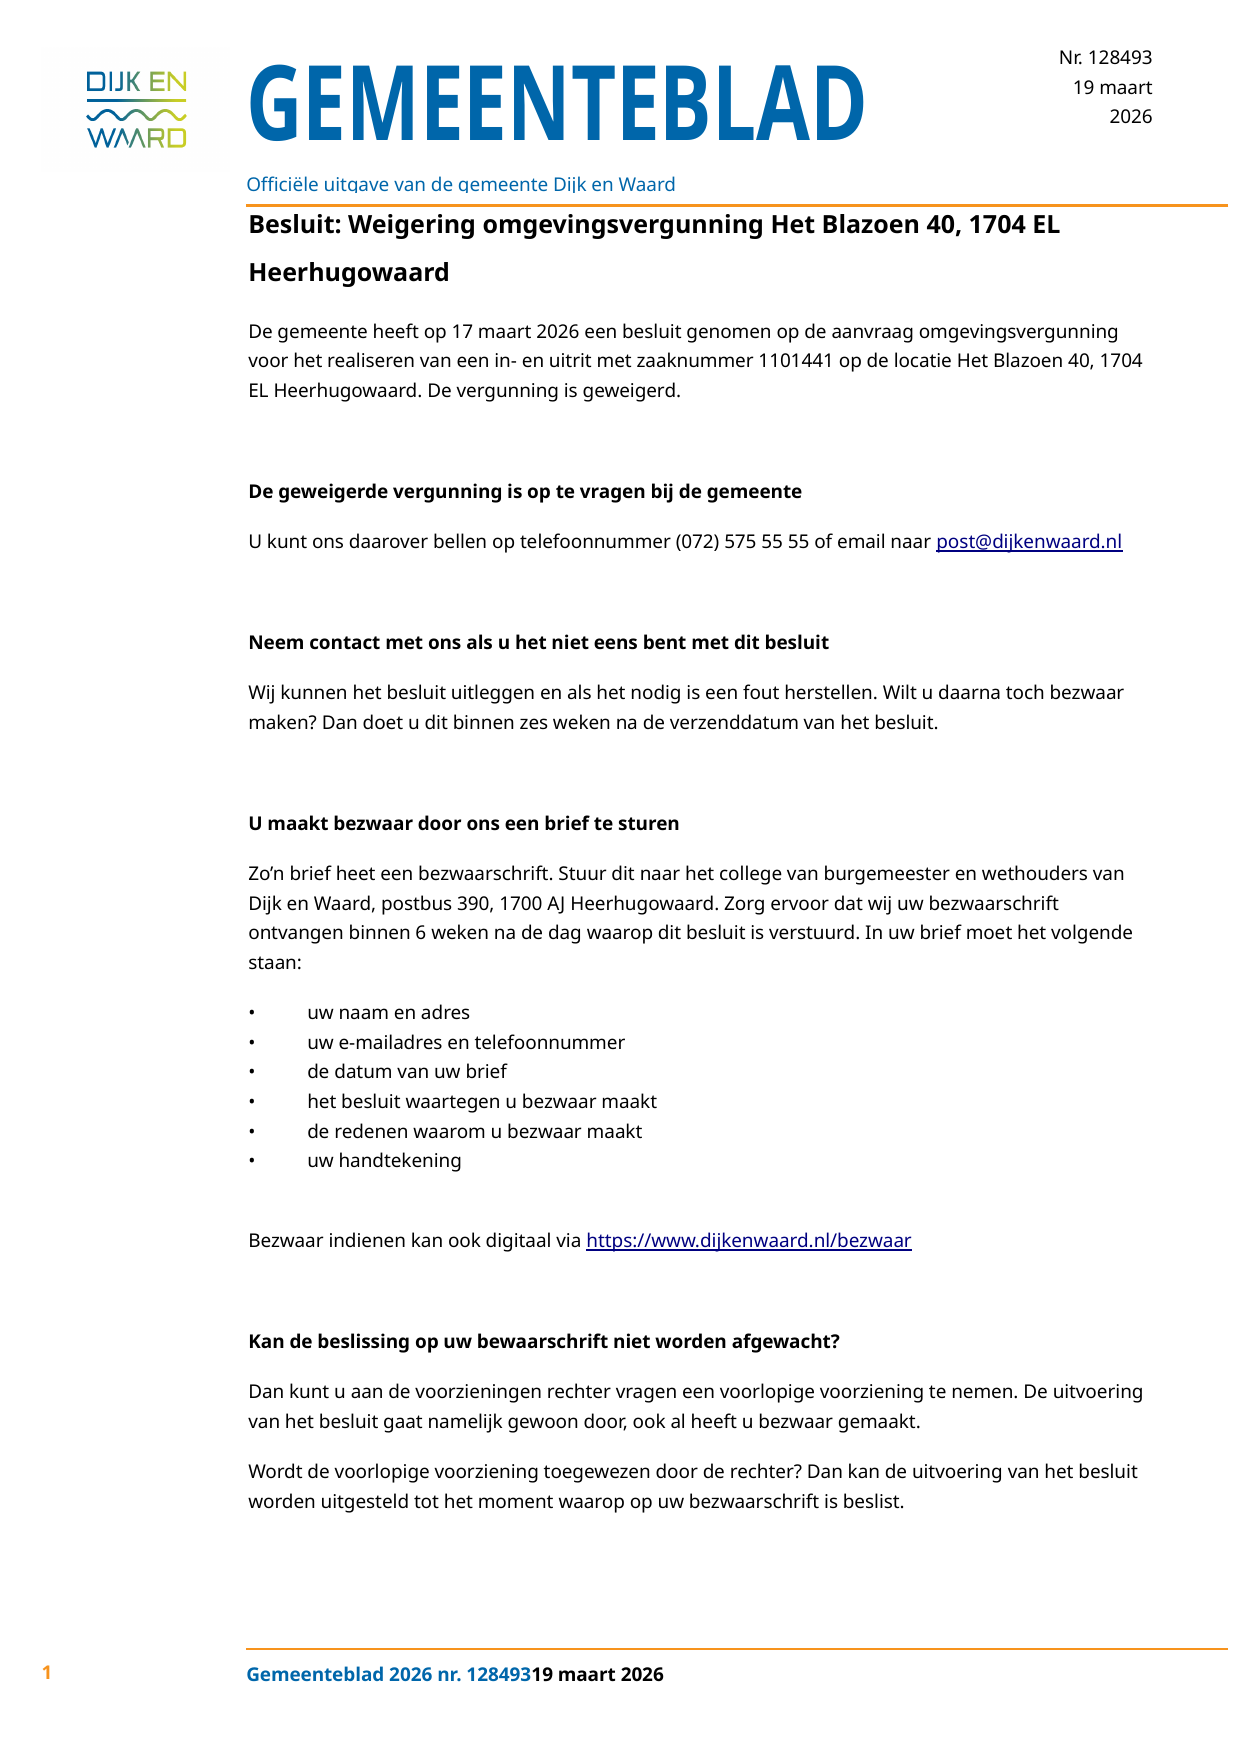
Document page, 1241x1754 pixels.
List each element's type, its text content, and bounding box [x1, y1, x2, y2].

text Kan de beslissing op uw bewaarschrift niet worden afgewacht? [248, 1328, 1152, 1354]
text Wij kunnen het besluit uitleggen en als het nodig is een fout herstellen. Wilt u daarna toch bezwaar maken? Dan doet u dit binnen zes weken na de verzenddatum van het besluit. [248, 679, 1152, 735]
text Dan kunt u aan de voorzieningen rechter vragen een voorlopige voorziening te nemen. De uitvoering van het besluit gaat namelijk gewoon door, ook al heeft u bezwaar gemaakt. [248, 1379, 1152, 1434]
list uw handtekening [248, 1147, 1152, 1173]
text De geweigerde vergunning is op te vragen bij de gemeente [248, 478, 1152, 504]
text U kunt ons daarover bellen op telefoonnummer (072) 575 55 55 of email naar post@dijkenwaard.nl [248, 528, 1152, 554]
text De gemeente heeft op 17 maart 2026 een besluit genomen op de aanvraag omgevingsvergunning voor het realiseren van een in- en uitrit met zaaknummer 1101441 op de locatie Het Blazoen 40, 1704 EL Heerhugowaard. De vergunning is geweigerd. [248, 318, 1152, 403]
picture [41, 47, 231, 172]
text Neem contact met ons als u het niet eens bent met dit besluit [248, 629, 1152, 655]
list uw e-mailadres en telefoonnummer [248, 1029, 1152, 1055]
text Besluit: Weigering omgevingsvergunning Het Blazoen 40, 1704 EL Heerhugowaard [248, 207, 1152, 288]
text Zo’n brief heet een bezwaarschrift. Stuur dit naar het college van burgemeester en wethouders van Dijk en Waard, postbus 390, 1700 AJ Heerhugowaard. Zorg ervoor dat wij uw bezwaarschrift ontvangen binnen 6 weken na de dag waarop dit besluit is verstuurd. In uw brief moet het volgende staan: [248, 860, 1152, 975]
list uw naam en adres [248, 999, 1152, 1025]
list het besluit waartegen u bezwaar maakt [248, 1088, 1152, 1114]
list de datum van uw brief [248, 1059, 1152, 1084]
text Wordt de voorlopige voorziening toegewezen door de rechter? Dan kan de uitvoering van het besluit worden uitgesteld tot het moment waarop op uw bezwaarschrift is beslist. [248, 1459, 1152, 1514]
list de redenen waarom u bezwaar maakt [248, 1118, 1152, 1144]
text Bezwaar indienen kan ook digitaal via https://www.dijkenwaard.nl/bezwaar [248, 1227, 1152, 1253]
text U maakt bezwaar door ons een brief te sturen [248, 810, 1152, 836]
